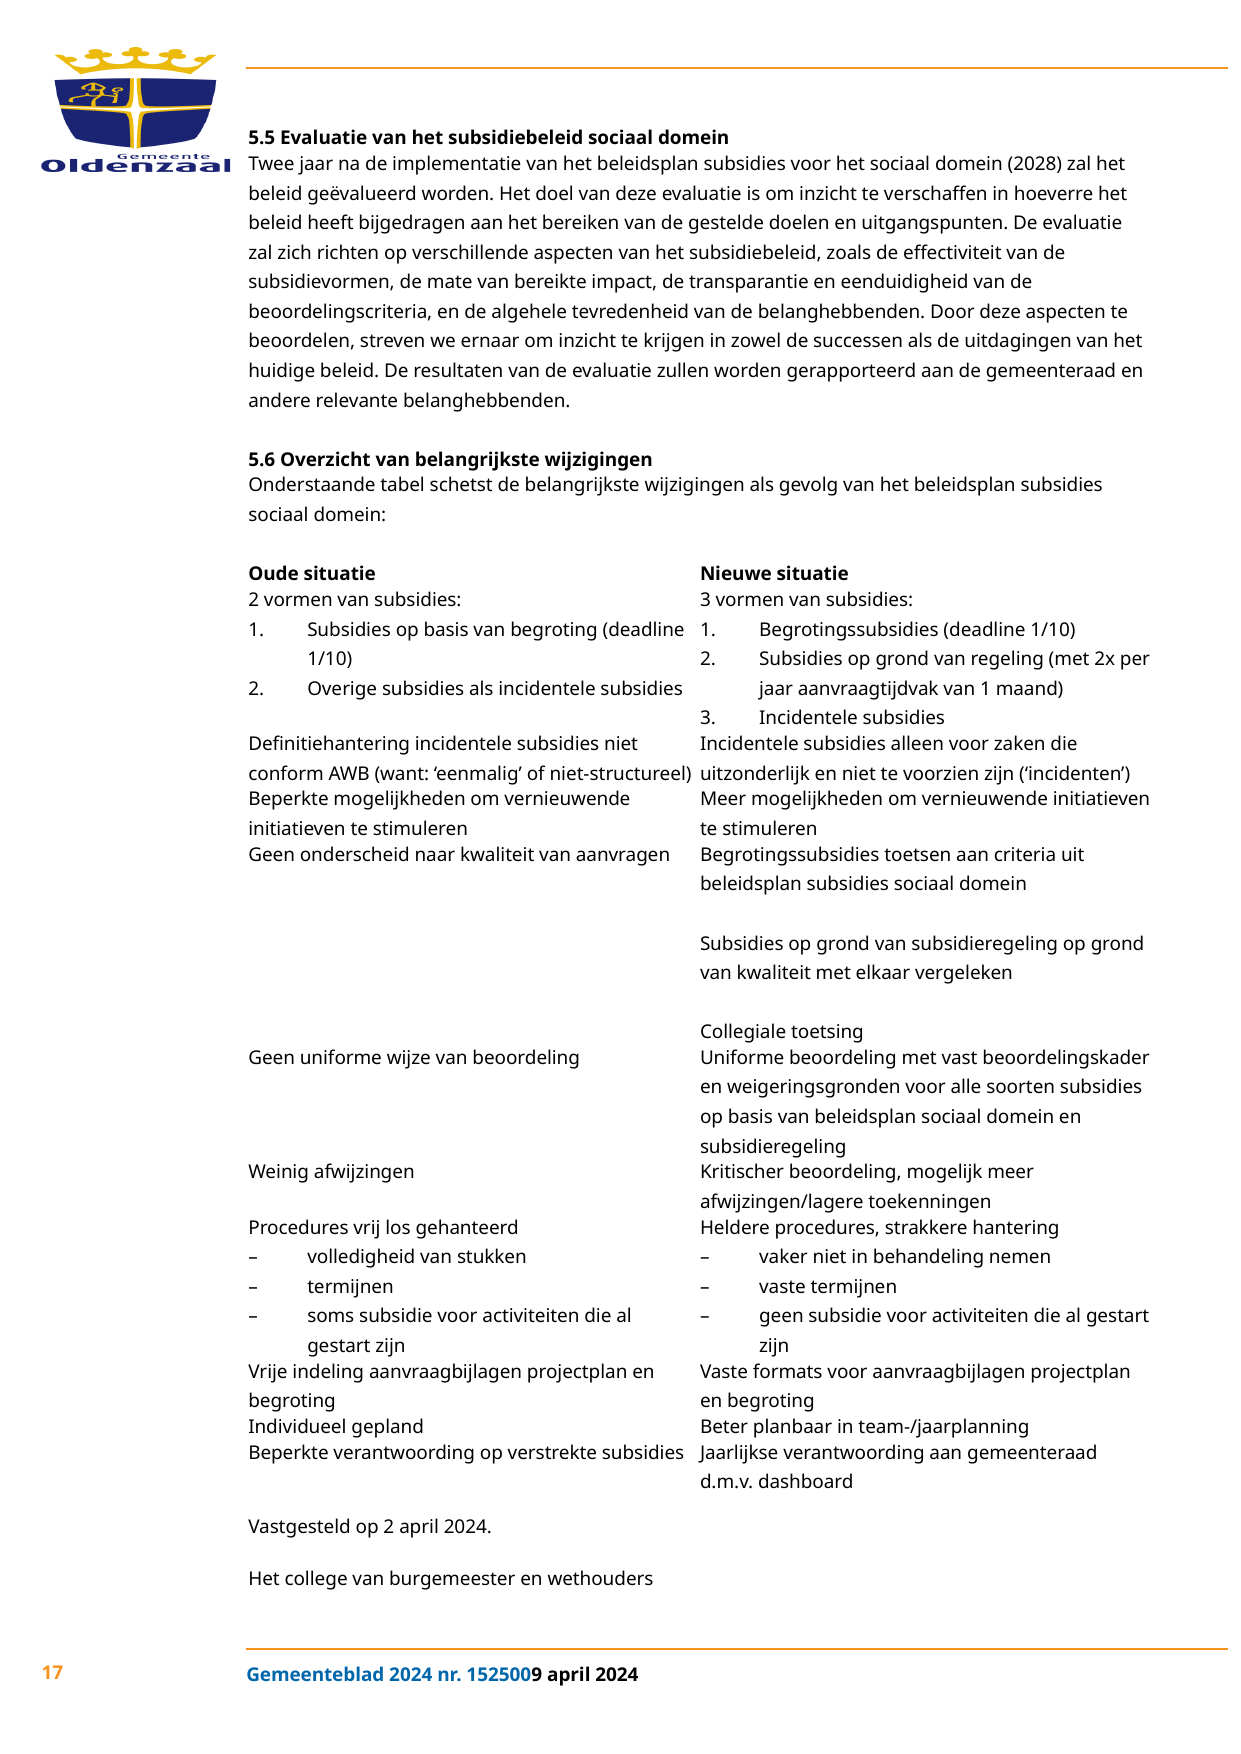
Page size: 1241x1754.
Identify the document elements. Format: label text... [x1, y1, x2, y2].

text 5.5 Evaluatie van het subsidiebeleid sociaal domein [248, 124, 1152, 150]
table_cell Jaarlijkse verantwoording aan gemeenteraad d.m.v. dashboard [700, 1439, 1152, 1494]
table_cell Heldere procedures, strakkere hantering vaker niet in behandeling nemen vaste termijnen geen subsidie voor activiteiten die al gestart zijn [700, 1214, 1152, 1358]
table_cell 2 vormen van subsidies: Subsidies op basis van begroting (deadline 1/10) Overige subsidies als incidentele subsidies [248, 586, 700, 730]
table_header Nieuwe situatie [700, 561, 1152, 586]
table_cell Beperkte mogelijkheden om vernieuwende initiatieven te stimuleren [248, 786, 700, 841]
text Twee jaar na de implementatie van het beleidsplan subsidies voor het sociaal domein (2028) zal het beleid geëvalueerd worden. Het doel van deze evaluatie is om inzicht te verschaffen in hoeverre het beleid heeft bijgedragen aan het bereiken van de gestelde doelen en uitgangspunten. De evaluatie zal zich richten op verschillende aspecten van het subsidiebeleid, zoals de effectiviteit van de subsidievormen, de mate van bereikte impact, de transparantie en eenduidigheid van de beoordelingscriteria, en de algehele tevredenheid van de belanghebbenden. Door deze aspecten te beoordelen, streven we ernaar om inzicht te krijgen in zowel de successen als de uitdagingen van het huidige beleid. De resultaten van de evaluatie zullen worden gerapporteerd aan de gemeenteraad en andere relevante belanghebbenden. [248, 150, 1152, 412]
text 5.6 Overzicht van belangrijkste wijzigingen [248, 446, 1152, 472]
table_cell Incidentele subsidies alleen voor zaken die uitzonderlijk en niet te voorzien zijn (‘incidenten’) [700, 730, 1152, 786]
table_cell Beter planbaar in team-/jaarplanning [700, 1413, 1152, 1439]
table_cell Vaste formats voor aanvraagbijlagen projectplan en begroting [700, 1358, 1152, 1413]
table_cell Weinig afwijzingen [248, 1159, 700, 1214]
table_cell Procedures vrij los gehanteerd volledigheid van stukken termijnen soms subsidie voor activiteiten die al gestart zijn [248, 1214, 700, 1358]
table_cell 3 vormen van subsidies: Begrotingssubsidies (deadline 1/10) Subsidies op grond van regeling (met 2x per jaar aanvraagtijdvak van 1 maand) Incidentele subsidies [700, 586, 1152, 730]
table_cell Beperkte verantwoording op verstrekte subsidies [248, 1439, 700, 1494]
table_cell Geen onderscheid naar kwaliteit van aanvragen [248, 841, 700, 1044]
table_cell Vrije indeling aanvraagbijlagen projectplan en begroting [248, 1358, 700, 1413]
table_header Oude situatie [248, 561, 700, 586]
picture [41, 47, 231, 172]
table_cell Geen uniforme wijze van beoordeling [248, 1044, 700, 1159]
text Het college van burgemeester en wethouders [248, 1565, 1152, 1591]
table_cell Definitiehantering incidentele subsidies niet conform AWB (want: ‘eenmalig’ of niet-structureel) [248, 730, 700, 786]
table_cell Individueel gepland [248, 1413, 700, 1439]
text Vastgesteld op 2 april 2024. [248, 1514, 1152, 1539]
table_cell Begrotingssubsidies toetsen aan criteria uit beleidsplan subsidies sociaal domein Subsidies op grond van subsidieregeling op grond van kwaliteit met elkaar vergeleken Collegiale toetsing [700, 841, 1152, 1044]
table_cell Uniforme beoordeling met vast beoordelingskader en weigeringsgronden voor alle soorten subsidies op basis van beleidsplan sociaal domein en subsidieregeling [700, 1044, 1152, 1159]
table_cell Kritischer beoordeling, mogelijk meer afwijzingen/lagere toekenningen [700, 1159, 1152, 1214]
text Onderstaande tabel schetst de belangrijkste wijzigingen als gevolg van het beleidsplan subsidies sociaal domein: [248, 472, 1152, 527]
table_cell Meer mogelijkheden om vernieuwende initiatieven te stimuleren [700, 786, 1152, 841]
